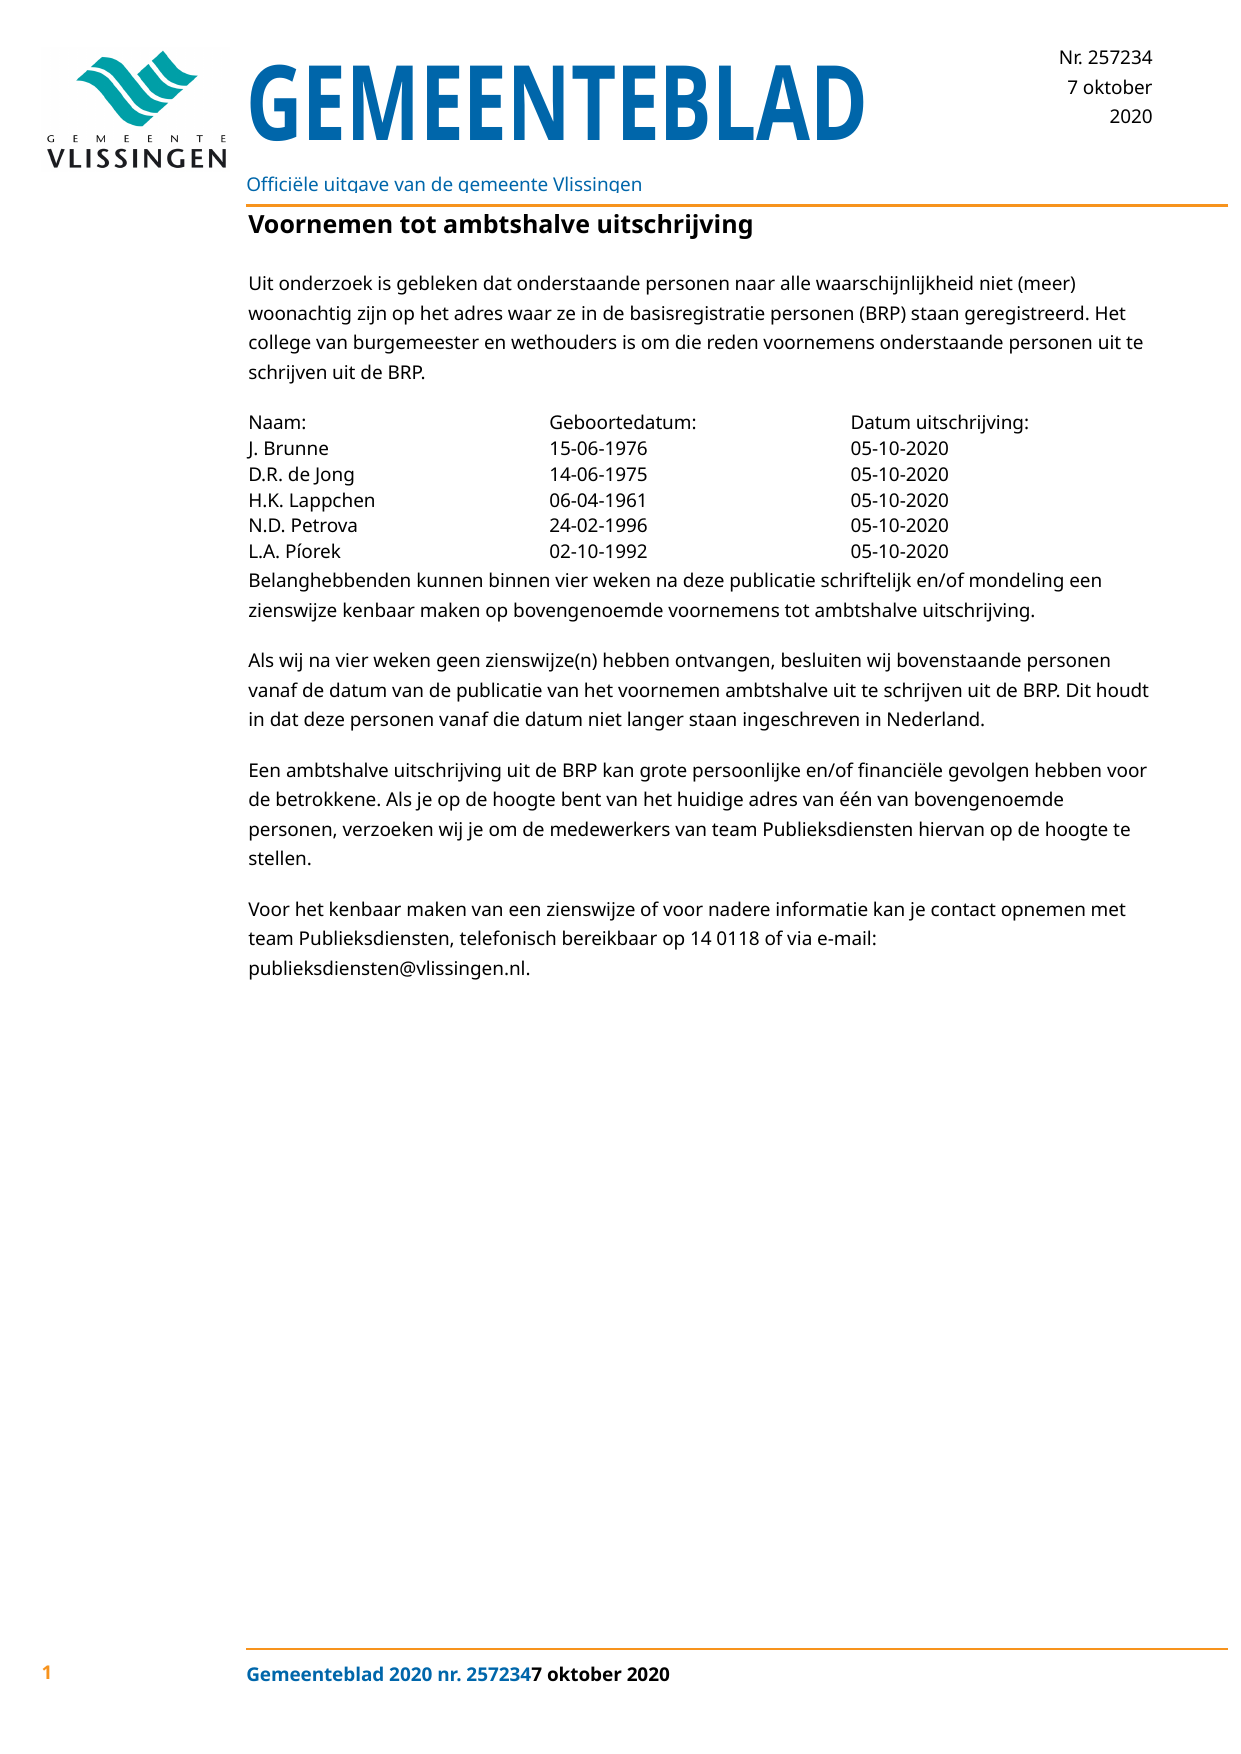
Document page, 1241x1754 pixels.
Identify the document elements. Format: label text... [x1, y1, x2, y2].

text Uit onderzoek is gebleken dat onderstaande personen naar alle waarschijnlijkheid niet (meer) woonachtig zijn op het adres waar ze in de basisregistratie personen (BRP) staan geregistreerd. Het college van burgemeester en wethouders is om die reden voornemens onderstaande personen uit te schrijven uit de BRP. [248, 270, 1152, 385]
table_cell 02-10-1992 [549, 538, 850, 564]
table_cell 05-10-2020 [850, 487, 1152, 512]
table_cell N.D. Petrova [248, 513, 549, 538]
table_cell 05-10-2020 [850, 538, 1152, 564]
table_header Geboortedatum: [549, 410, 850, 435]
table_cell H.K. Lappchen [248, 487, 549, 512]
table_cell 05-10-2020 [850, 435, 1152, 461]
table_cell 14-06-1975 [549, 461, 850, 487]
table_header Naam: [248, 410, 549, 435]
table_cell 06-04-1961 [549, 487, 850, 512]
table_cell 24-02-1996 [549, 513, 850, 538]
table_cell 05-10-2020 [850, 461, 1152, 487]
text Belanghebbenden kunnen binnen vier weken na deze publicatie schriftelijk en/of mondeling een zienswijze kenbaar maken op bovengenoemde voornemens tot ambtshalve uitschrijving. [248, 567, 1152, 622]
table_header Datum uitschrijving: [850, 410, 1152, 435]
table_cell D.R. de Jong [248, 461, 549, 487]
table_cell L.A. Píorek [248, 538, 549, 564]
text Voor het kenbaar maken van een zienswijze of voor nadere informatie kan je contact opnemen met team Publieksdiensten, telefonisch bereikbaar op 14 0118 of via e-mail: publieksdiensten@vlissingen.nl. [248, 896, 1152, 981]
picture [41, 47, 231, 172]
text Als wij na vier weken geen zienswijze(n) hebben ontvangen, besluiten wij bovenstaande personen vanaf de datum van de publicatie van het voornemen ambtshalve uit te schrijven uit de BRP. Dit houdt in dat deze personen vanaf die datum niet langer staan ingeschreven in Nederland. [248, 647, 1152, 732]
table_cell 15-06-1976 [549, 435, 850, 461]
text Een ambtshalve uitschrijving uit de BRP kan grote persoonlijke en/of financiële gevolgen hebben voor de betrokkene. Als je op de hoogte bent van het huidige adres van één van bovengenoemde personen, verzoeken wij je om de medewerkers van team Publieksdiensten hiervan op de hoogte te stellen. [248, 757, 1152, 871]
table_cell 05-10-2020 [850, 513, 1152, 538]
table_cell J. Brunne [248, 435, 549, 461]
text Voornemen tot ambtshalve uitschrijving [248, 207, 1152, 241]
